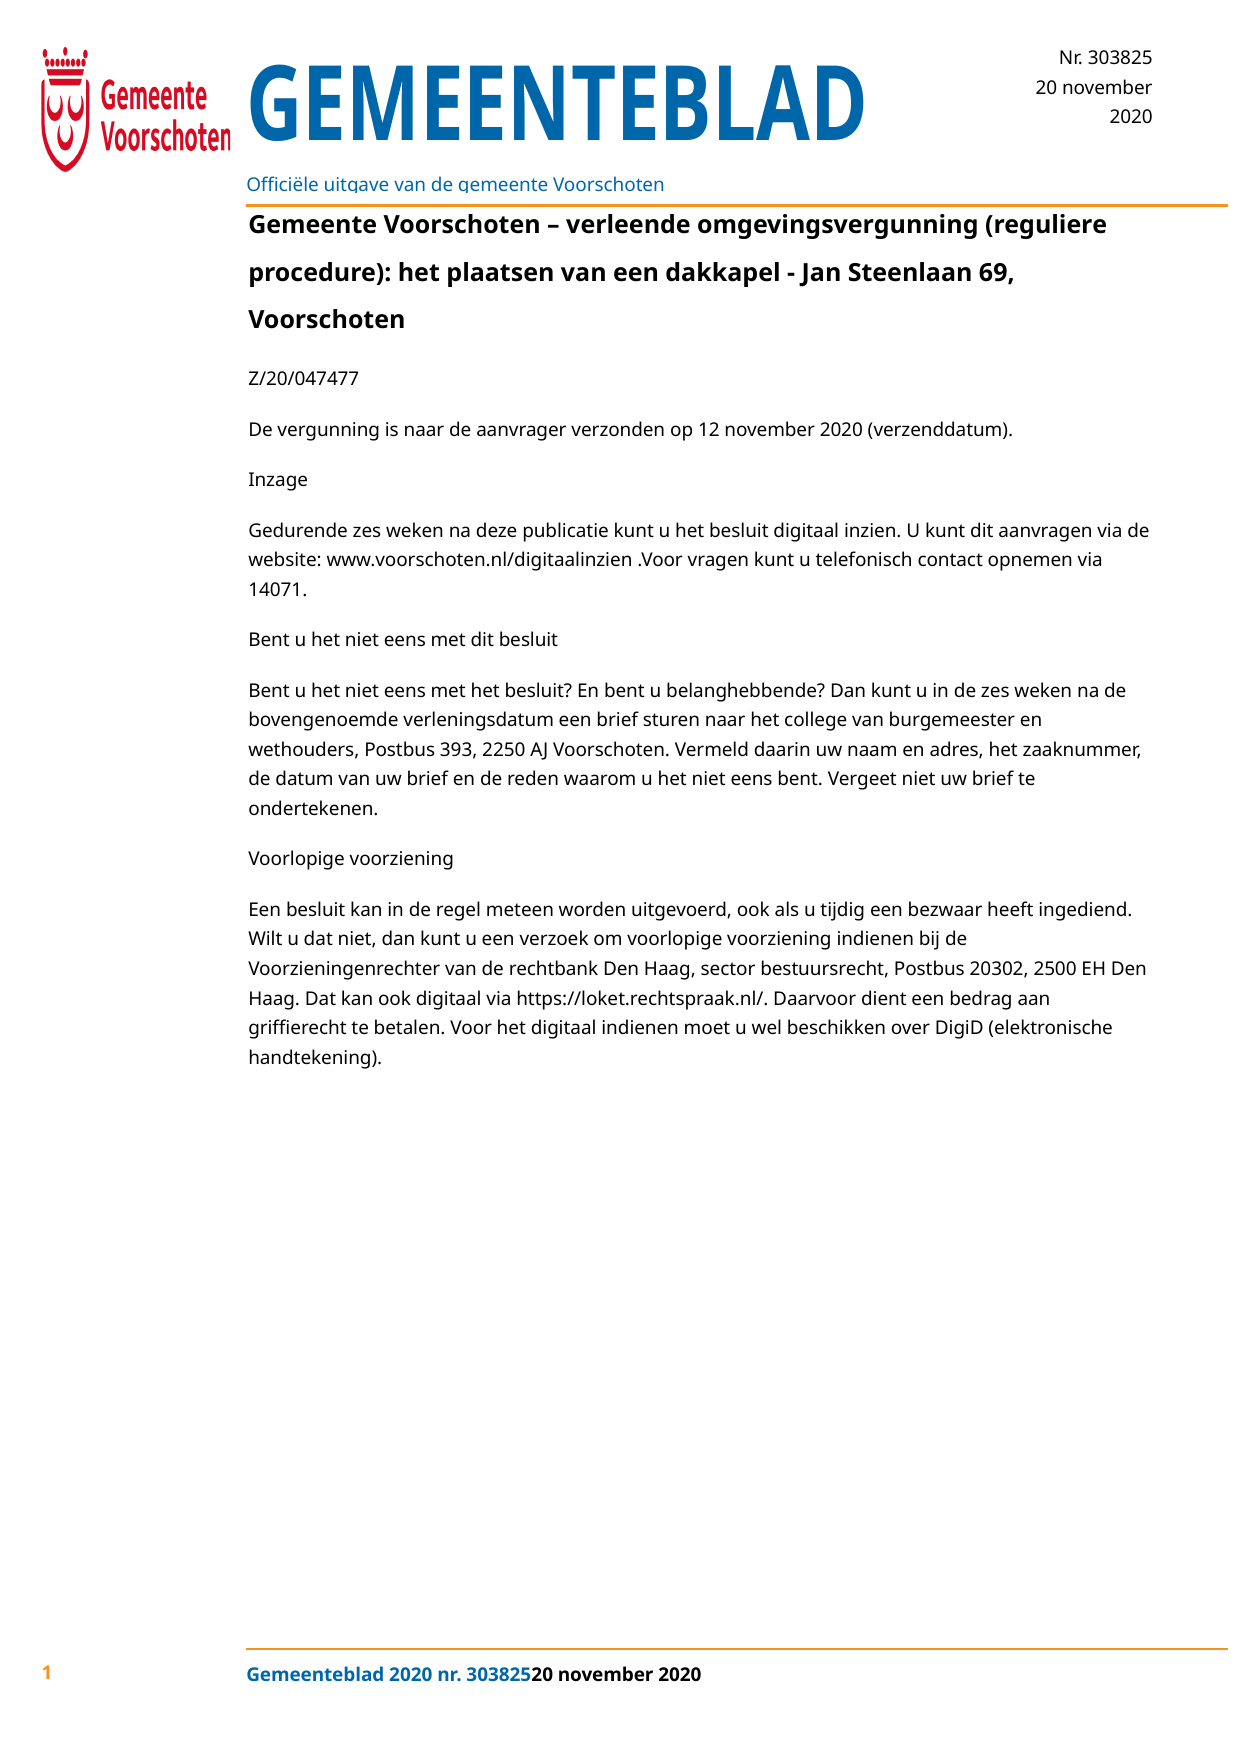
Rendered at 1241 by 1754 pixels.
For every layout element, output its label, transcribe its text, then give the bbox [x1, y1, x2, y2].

text Bent u het niet eens met dit besluit [248, 626, 1152, 652]
text Bent u het niet eens met het besluit? En bent u belanghebbende? Dan kunt u in de zes weken na de bovengenoemde verleningsdatum een brief sturen naar het college van burgemeester en wethouders, Postbus 393, 2250 AJ Voorschoten. Vermeld daarin uw naam en adres, het zaaknummer, de datum van uw brief en de reden waarom u het niet eens bent. Vergeet niet uw brief te ondertekenen. [248, 677, 1152, 821]
text Z/20/047477 [248, 366, 1152, 391]
text Een besluit kan in de regel meteen worden uitgevoerd, ook als u tijdig een bezwaar heeft ingediend. Wilt u dat niet, dan kunt u een verzoek om voorlopige voorziening indienen bij de Voorzieningenrechter van de rechtbank Den Haag, sector bestuursrecht, Postbus 20302, 2500 EH Den Haag. Dat kan ook digitaal via https://loket.rechtspraak.nl/. Daarvoor dient een bedrag aan griffierecht te betalen. Voor het digitaal indienen moet u wel beschikken over DigiD (elektronische handtekening). [248, 896, 1152, 1069]
text Gedurende zes weken na deze publicatie kunt u het besluit digitaal inzien. U kunt dit aanvragen via de website: www.voorschoten.nl/digitaalinzien .Voor vragen kunt u telefonisch contact opnemen via 14071. [248, 517, 1152, 602]
text Inzage [248, 466, 1152, 492]
text Voorlopige voorziening [248, 846, 1152, 871]
text Gemeente Voorschoten – verleende omgevingsvergunning (reguliere procedure): het plaatsen van een dakkapel - Jan Steenlaan 69, Voorschoten [248, 207, 1152, 336]
picture [41, 47, 231, 172]
text De vergunning is naar de aanvrager verzonden op 12 november 2020 (verzenddatum). [248, 416, 1152, 442]
